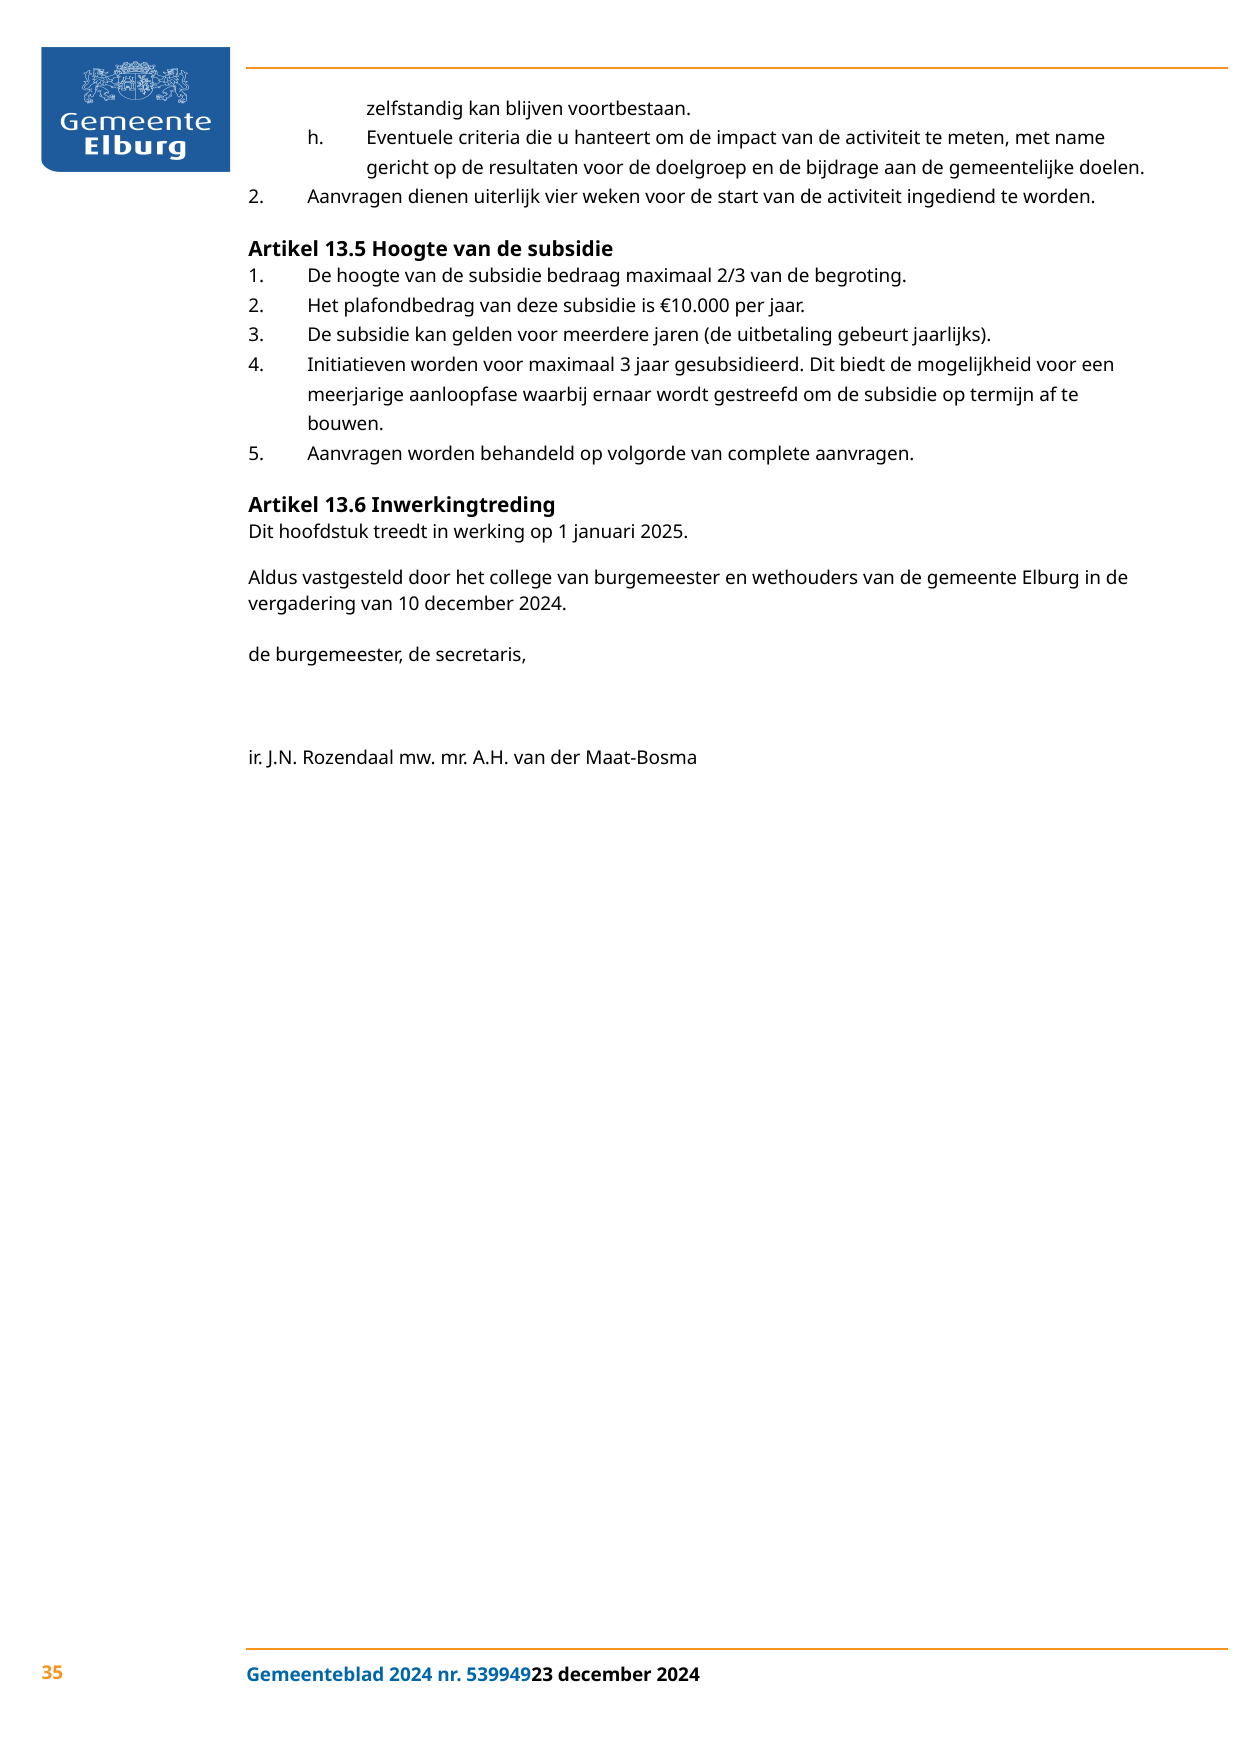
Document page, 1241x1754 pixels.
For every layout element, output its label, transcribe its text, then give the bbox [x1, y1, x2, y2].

list Aanvragen worden behandeld op volgorde van complete aanvragen. [248, 440, 1152, 466]
list Aanvragen dienen uiterlijk vier weken voor de start van de activiteit ingediend te worden. [248, 183, 1152, 209]
list De subsidie kan gelden voor meerdere jaren (de uitbetaling gebeurt jaarlijks). [248, 322, 1152, 347]
text ir. J.N. Rozendaal mw. mr. A.H. van der Maat-Bosma [248, 744, 1152, 770]
list zelfstandig kan blijven voortbestaan. [307, 95, 1152, 121]
list De hoogte van de subsidie bedraag maximaal 2/3 van de begroting. [248, 262, 1152, 288]
list Het plafondbedrag van deze subsidie is €10.000 per jaar. [248, 292, 1152, 318]
text Dit hoofdstuk treedt in werking op 1 januari 2025. [248, 519, 1152, 544]
picture [41, 47, 231, 172]
list Eventuele criteria die u hanteert om de impact van de activiteit te meten, met name gericht op de resultaten voor de doelgroep en de bijdrage aan de gemeentelijke doelen. [307, 124, 1152, 180]
text Artikel 13.5 Hoogte van de subsidie [248, 234, 1152, 262]
text Aldus vastgesteld door het college van burgemeester en wethouders van de gemeente Elburg in de vergadering van 10 december 2024. [248, 564, 1152, 616]
list Initiatieven worden voor maximaal 3 jaar gesubsidieerd. Dit biedt de mogelijkheid voor een meerjarige aanloopfase waarbij ernaar wordt gestreefd om de subsidie op termijn af te bouwen. [248, 351, 1152, 436]
text de burgemeester, de secretaris, [248, 642, 1152, 667]
text Artikel 13.6 Inwerkingtreding [248, 490, 1152, 519]
